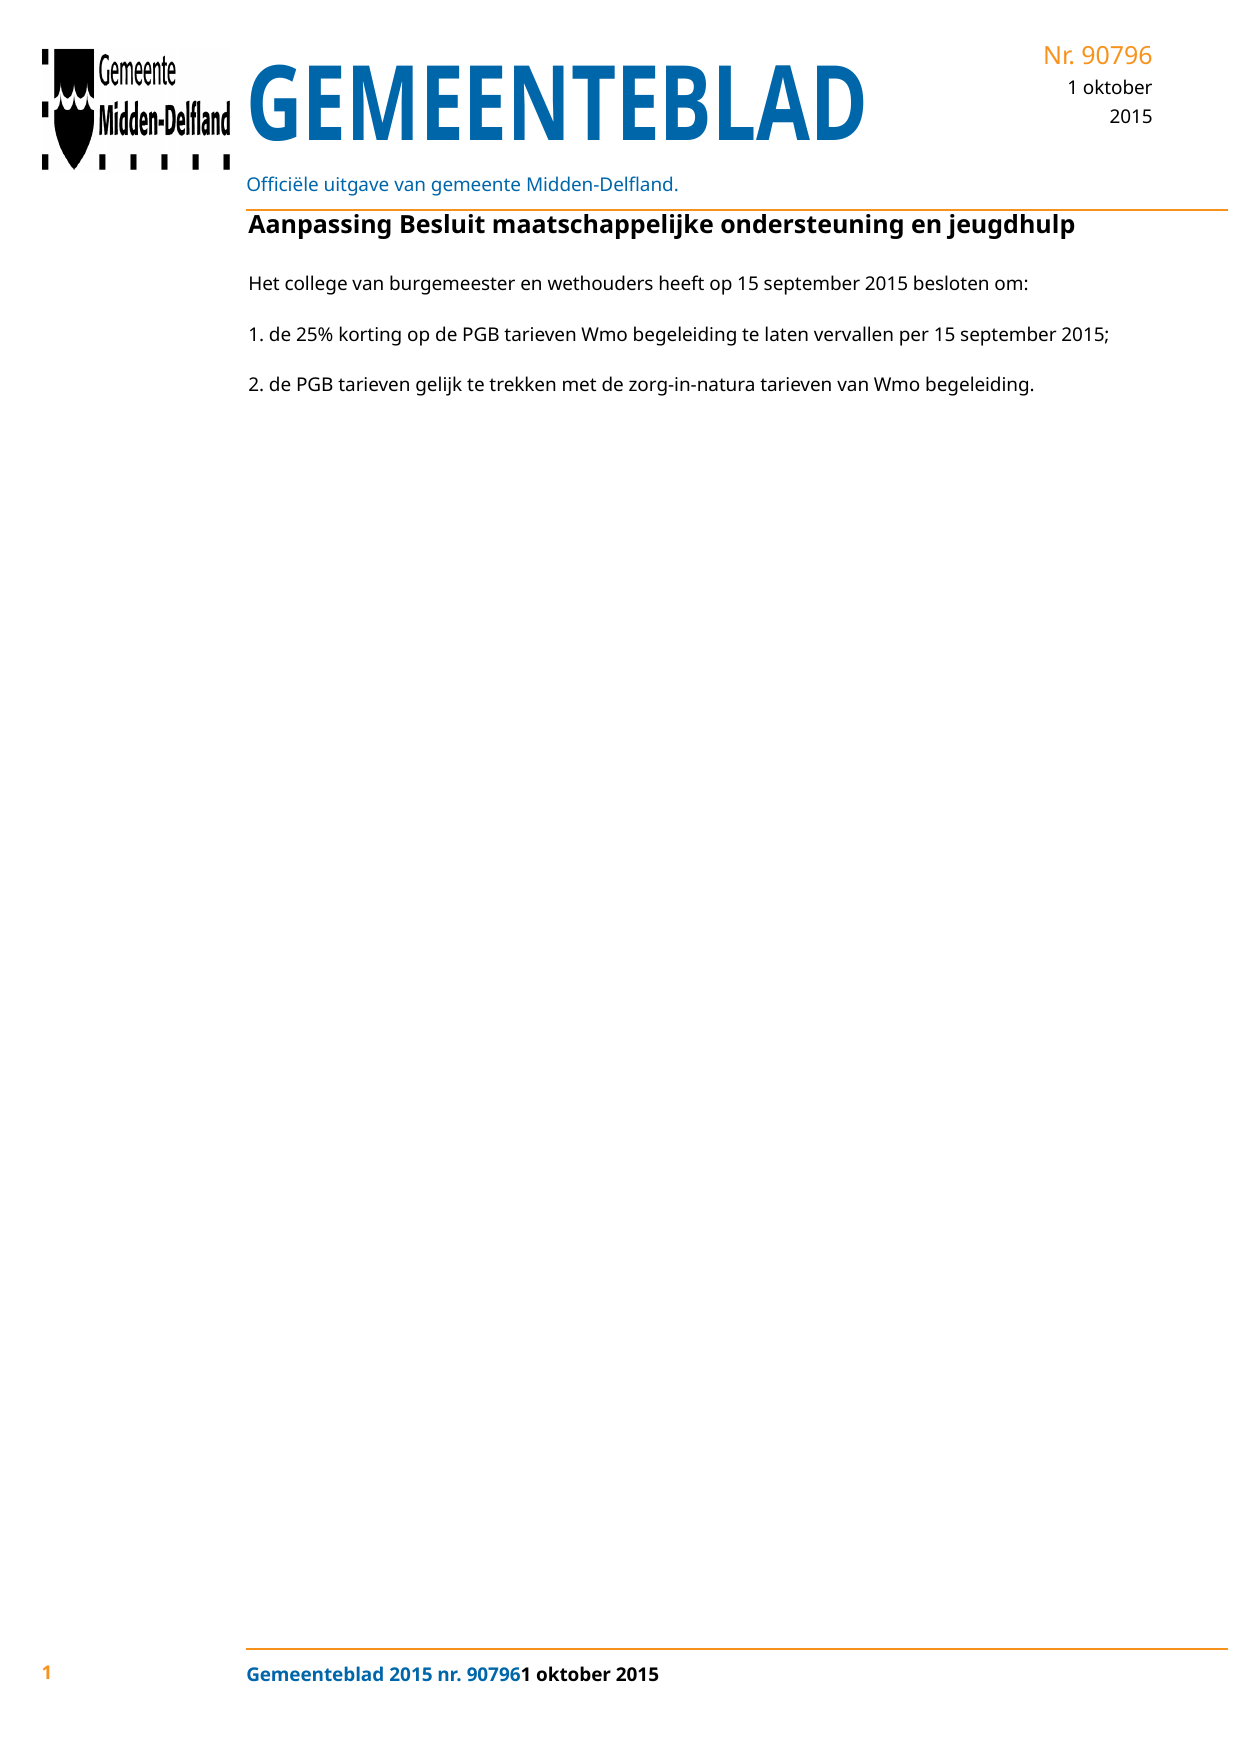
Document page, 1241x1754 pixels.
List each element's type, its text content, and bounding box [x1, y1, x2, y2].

picture [41, 47, 231, 172]
text 2. de PGB tarieven gelijk te trekken met de zorg-in-natura tarieven van Wmo begeleiding. [248, 371, 1152, 397]
text Aanpassing Besluit maatschappelijke ondersteuning en jeugdhulp [248, 211, 1152, 241]
text 1. de 25% korting op de PGB tarieven Wmo begeleiding te laten vervallen per 15 september 2015; [248, 321, 1152, 346]
text Het college van burgemeester en wethouders heeft op 15 september 2015 besloten om: [248, 270, 1152, 296]
